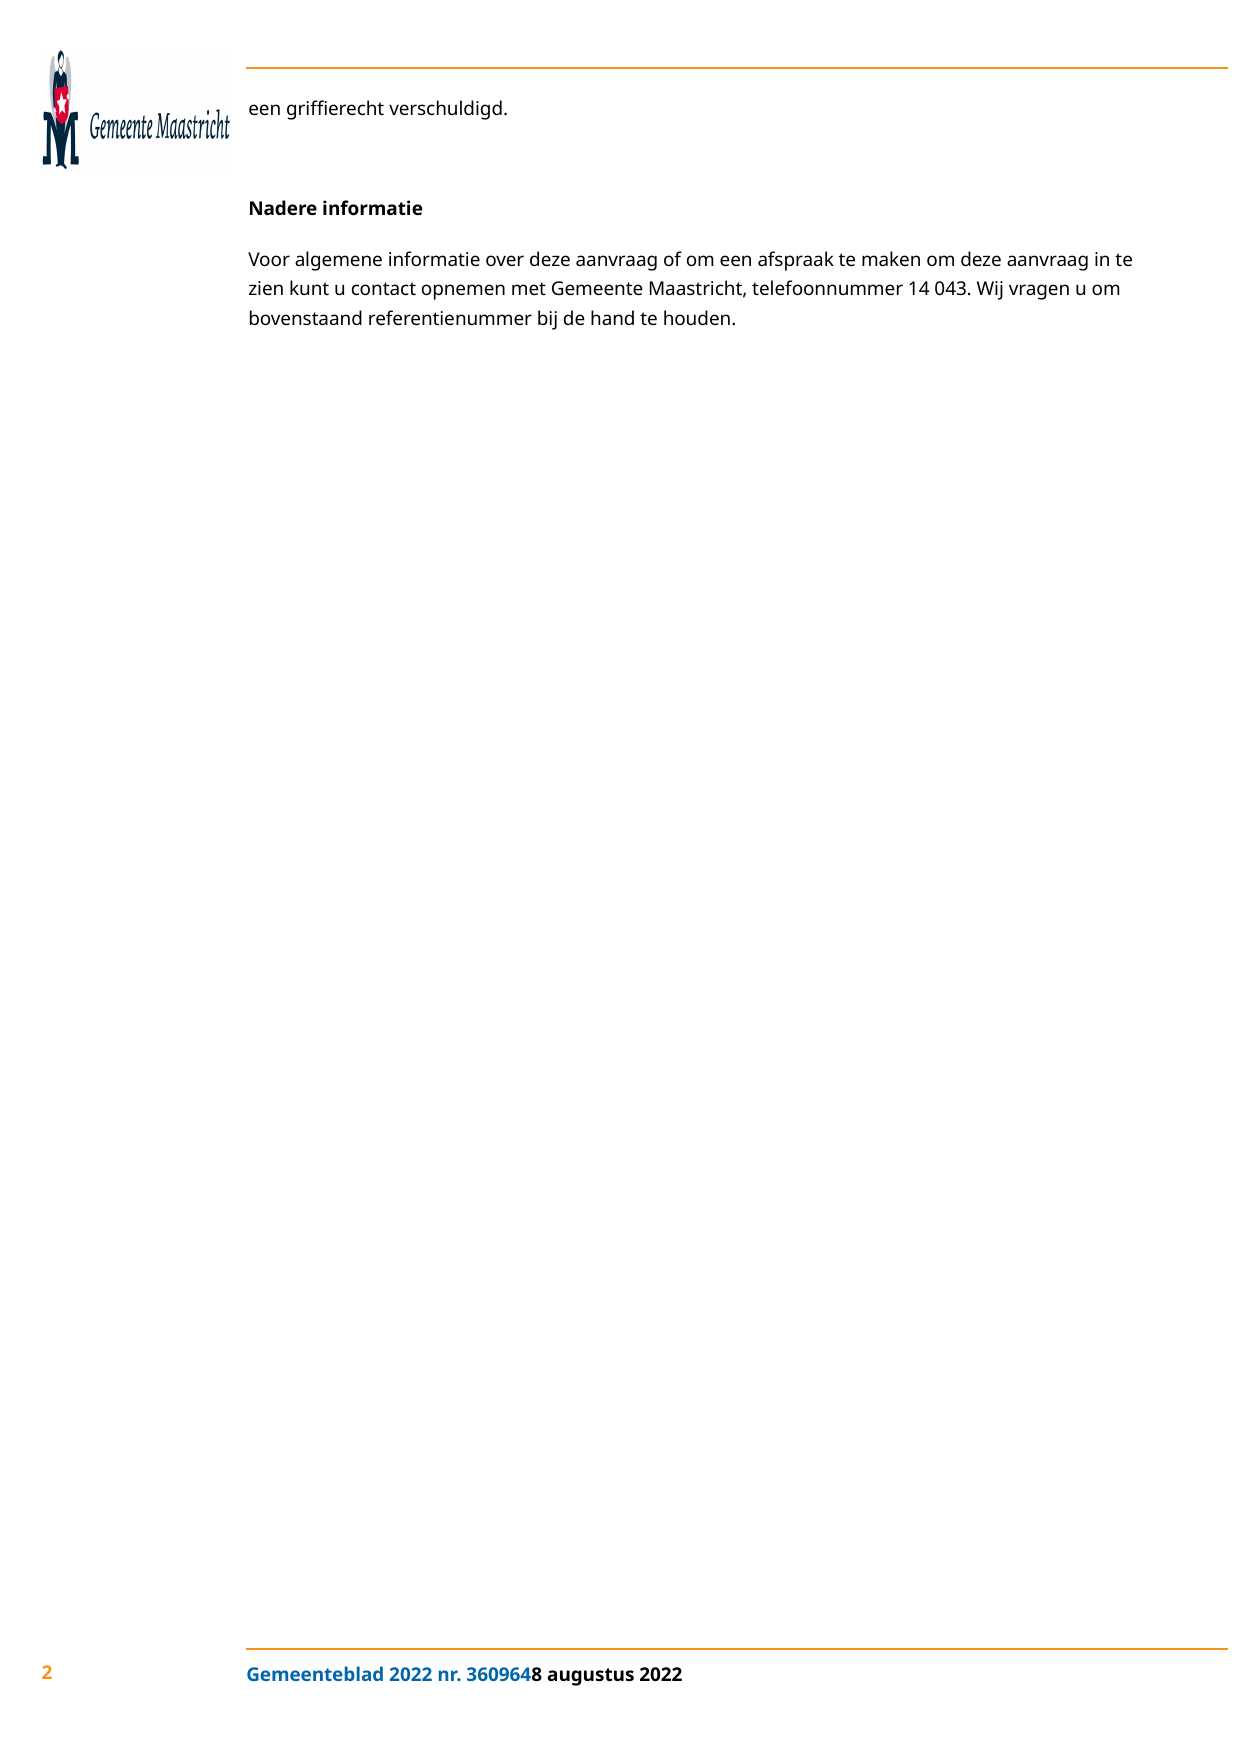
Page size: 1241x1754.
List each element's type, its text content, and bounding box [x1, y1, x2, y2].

picture [41, 47, 231, 172]
text Voor algemene informatie over deze aanvraag of om een afspraak te maken om deze aanvraag in te zien kunt u contact opnemen met Gemeente Maastricht, telefoonnummer 14 043. Wij vragen u om bovenstaand referentienummer bij de hand te houden. [248, 246, 1152, 331]
text Nadere informatie [248, 196, 1152, 221]
text een griffierecht verschuldigd. [248, 95, 1152, 121]
